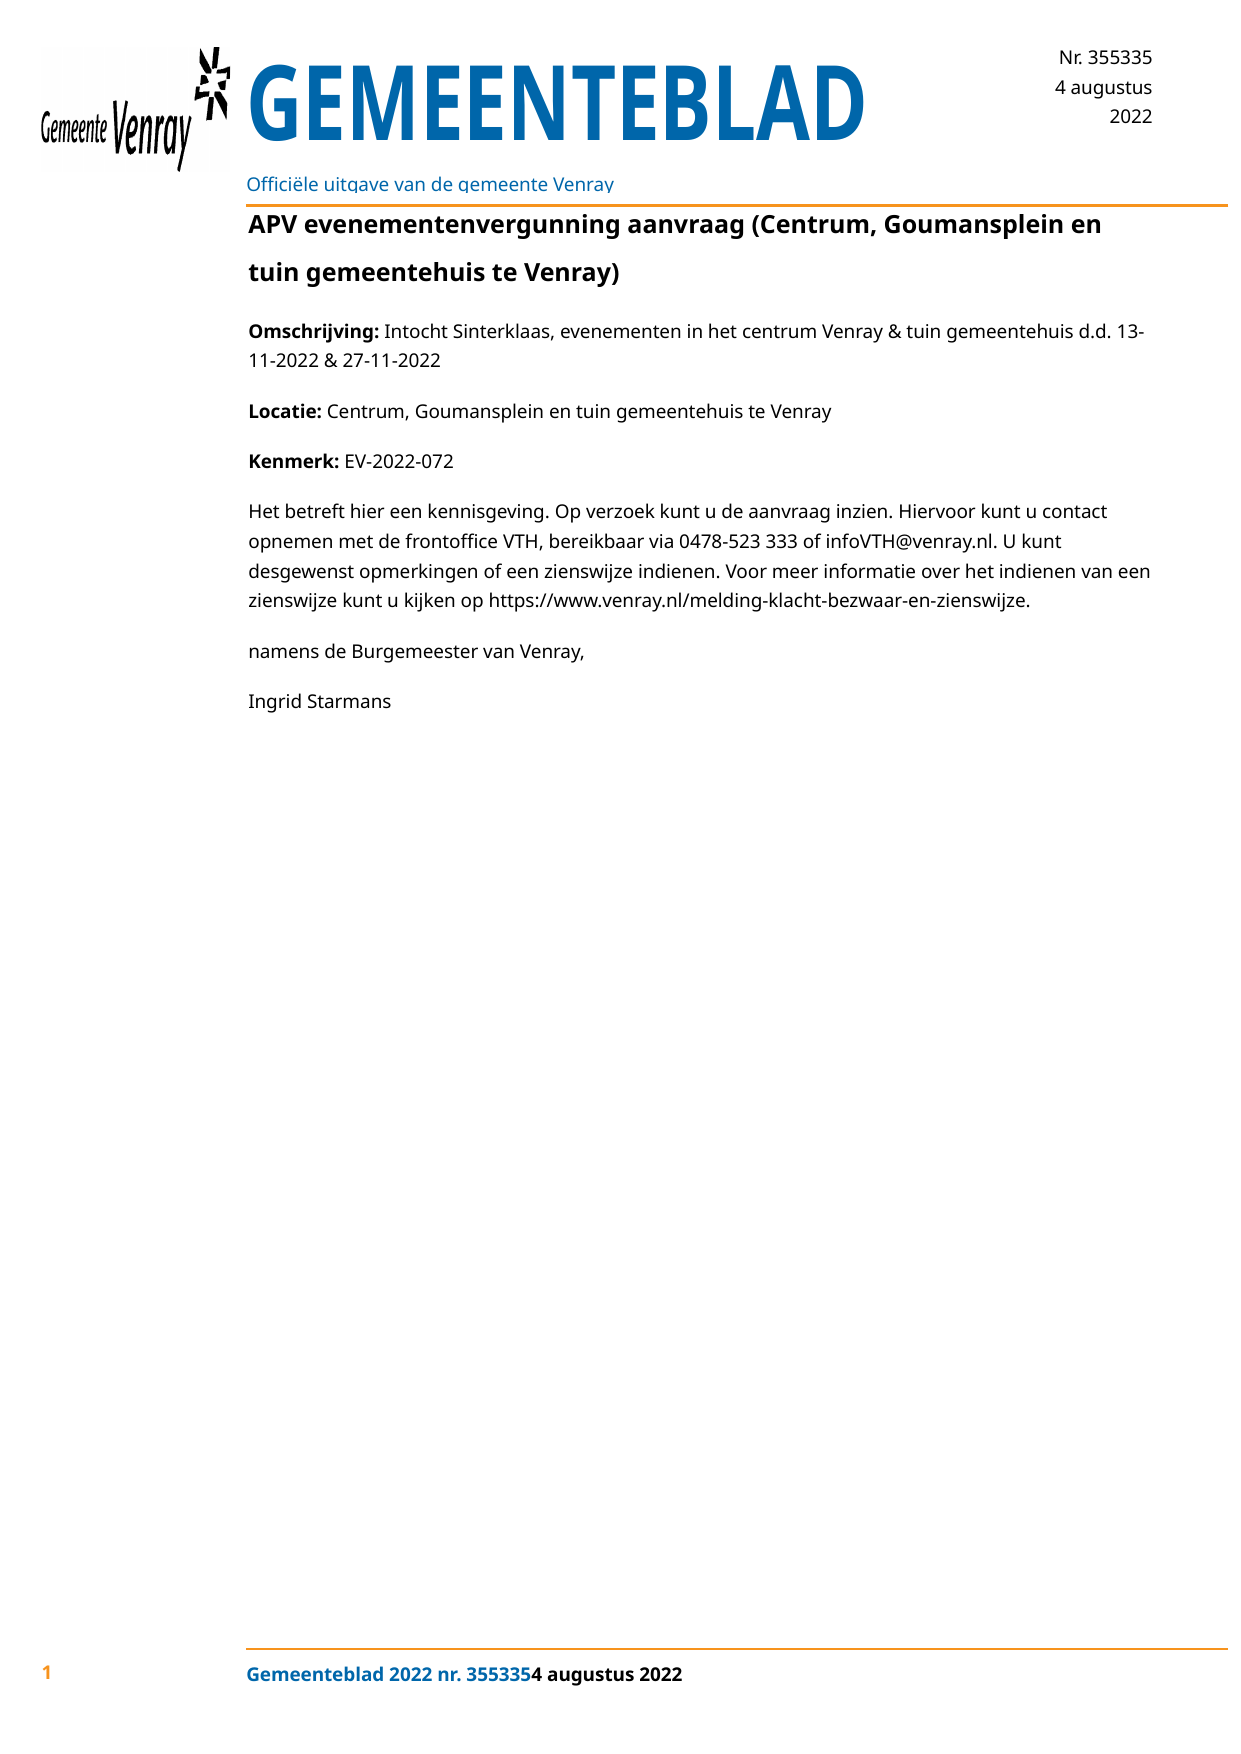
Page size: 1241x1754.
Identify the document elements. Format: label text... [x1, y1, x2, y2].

text namens de Burgemeester van Venray, [248, 638, 1152, 664]
text Kenmerk: EV-2022-072 [248, 448, 1152, 474]
picture [41, 47, 231, 172]
text Locatie: Centrum, Goumansplein en tuin gemeentehuis te Venray [248, 398, 1152, 424]
text Omschrijving: Intocht Sinterklaas, evenementen in het centrum Venray & tuin gemeentehuis d.d. 13-11-2022 & 27-11-2022 [248, 318, 1152, 373]
text Ingrid Starmans [248, 688, 1152, 714]
text Het betreft hier een kennisgeving. Op verzoek kunt u de aanvraag inzien. Hiervoor kunt u contact opnemen met de frontoffice VTH, bereikbaar via 0478-523 333 of infoVTH@venray.nl. U kunt desgewenst opmerkingen of een zienswijze indienen. Voor meer informatie over het indienen van een zienswijze kunt u kijken op https://www.venray.nl/melding-klacht-bezwaar-en-zienswijze. [248, 499, 1152, 613]
text APV evenementenvergunning aanvraag (Centrum, Goumansplein en tuin gemeentehuis te Venray) [248, 207, 1152, 288]
